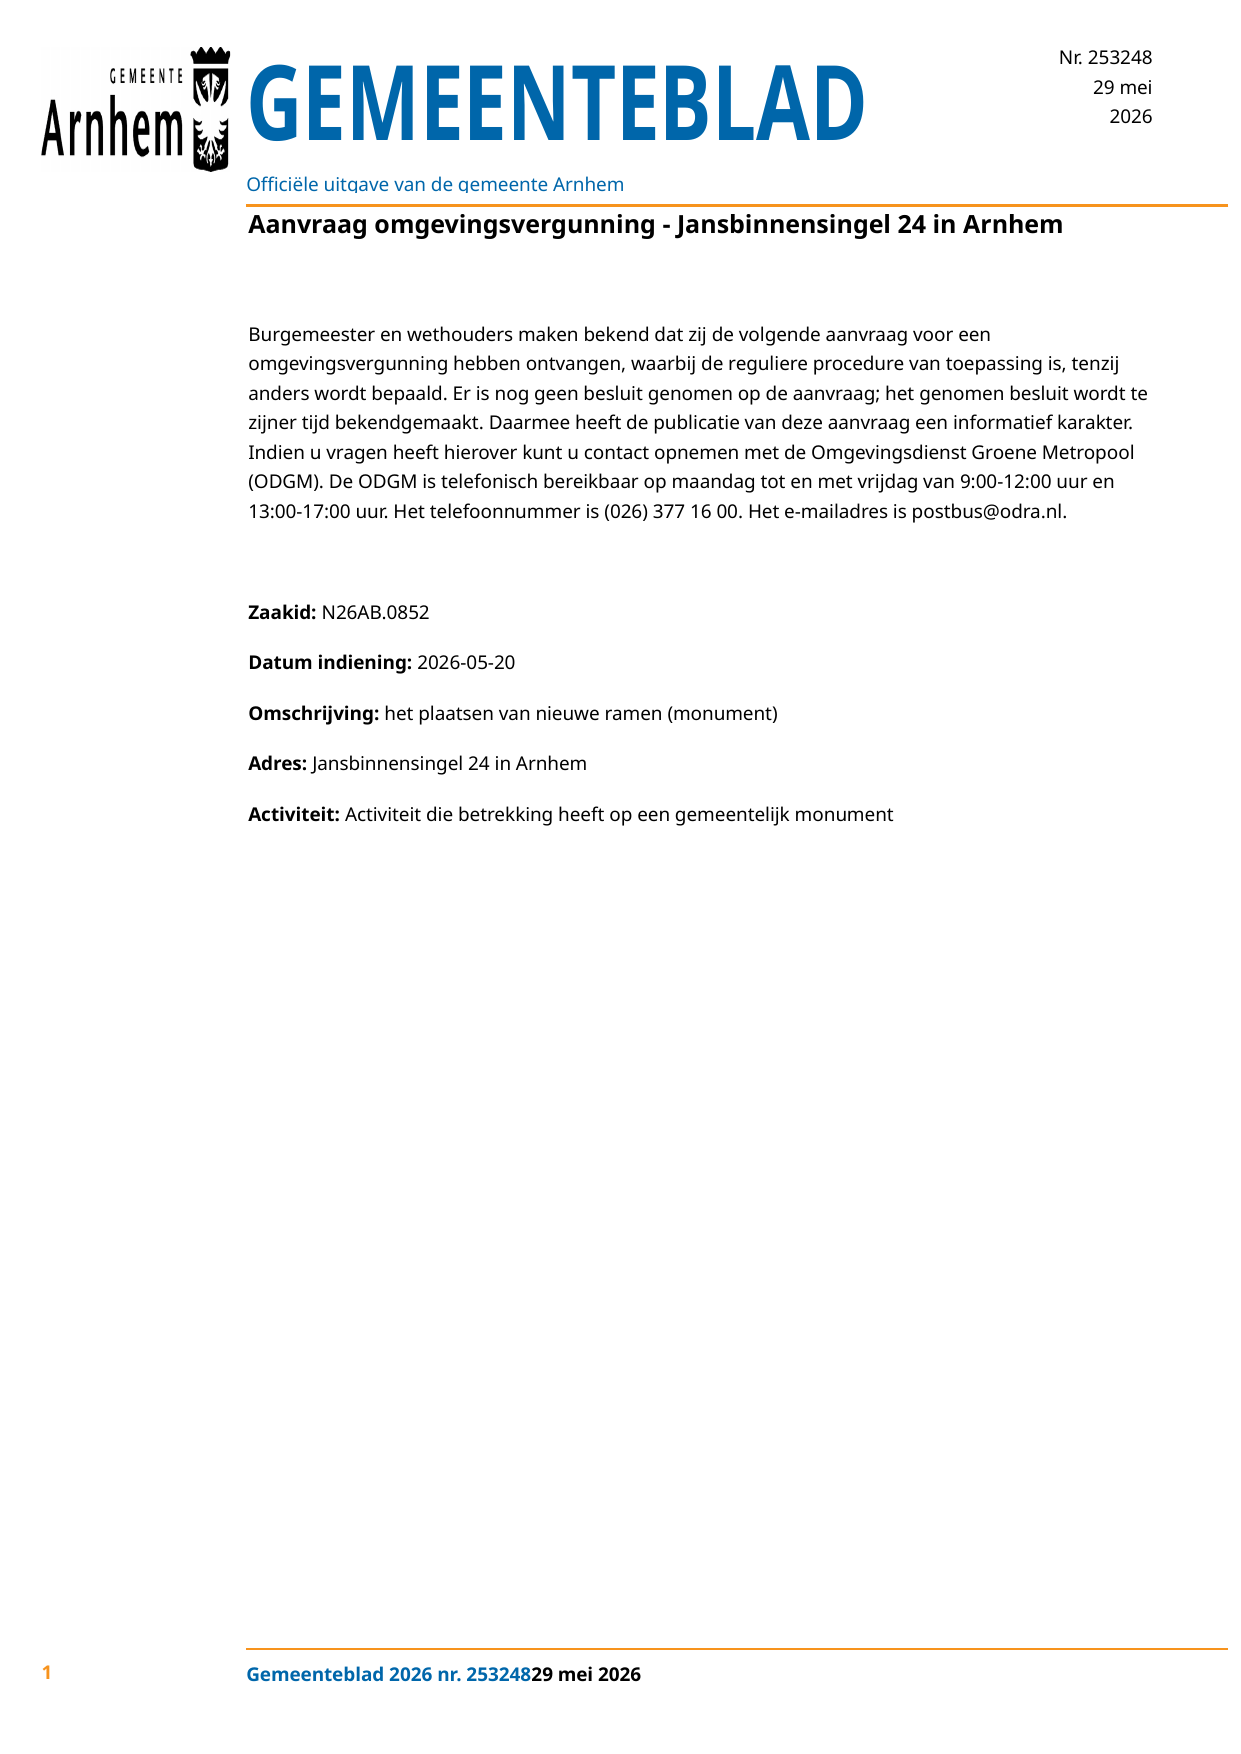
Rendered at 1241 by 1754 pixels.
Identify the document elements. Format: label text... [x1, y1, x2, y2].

picture [41, 47, 231, 172]
text Omschrijving: het plaatsen van nieuwe ramen (monument) [248, 700, 1152, 726]
text Activiteit: Activiteit die betrekking heeft op een gemeentelijk monument [248, 801, 1152, 826]
text Burgemeester en wethouders maken bekend dat zij de volgende aanvraag voor een omgevingsvergunning hebben ontvangen, waarbij de reguliere procedure van toepassing is, tenzij anders wordt bepaald. Er is nog geen besluit genomen op de aanvraag; het genomen besluit wordt te zijner tijd bekendgemaakt. Daarmee heeft de publicatie van deze aanvraag een informatief karakter. Indien u vragen heeft hierover kunt u contact opnemen met de Omgevingsdienst Groene Metropool (ODGM). De ODGM is telefonisch bereikbaar op maandag tot en met vrijdag van 9:00-12:00 uur en 13:00-17:00 uur. Het telefoonnummer is (026) 377 16 00. Het e-mailadres is postbus@odra.nl. [248, 321, 1152, 524]
text Adres: Jansbinnensingel 24 in Arnhem [248, 750, 1152, 776]
text Aanvraag omgevingsvergunning - Jansbinnensingel 24 in Arnhem [248, 207, 1152, 241]
text Datum indiening: 2026-05-20 [248, 649, 1152, 675]
text Zaakid: N26AB.0852 [248, 599, 1152, 625]
